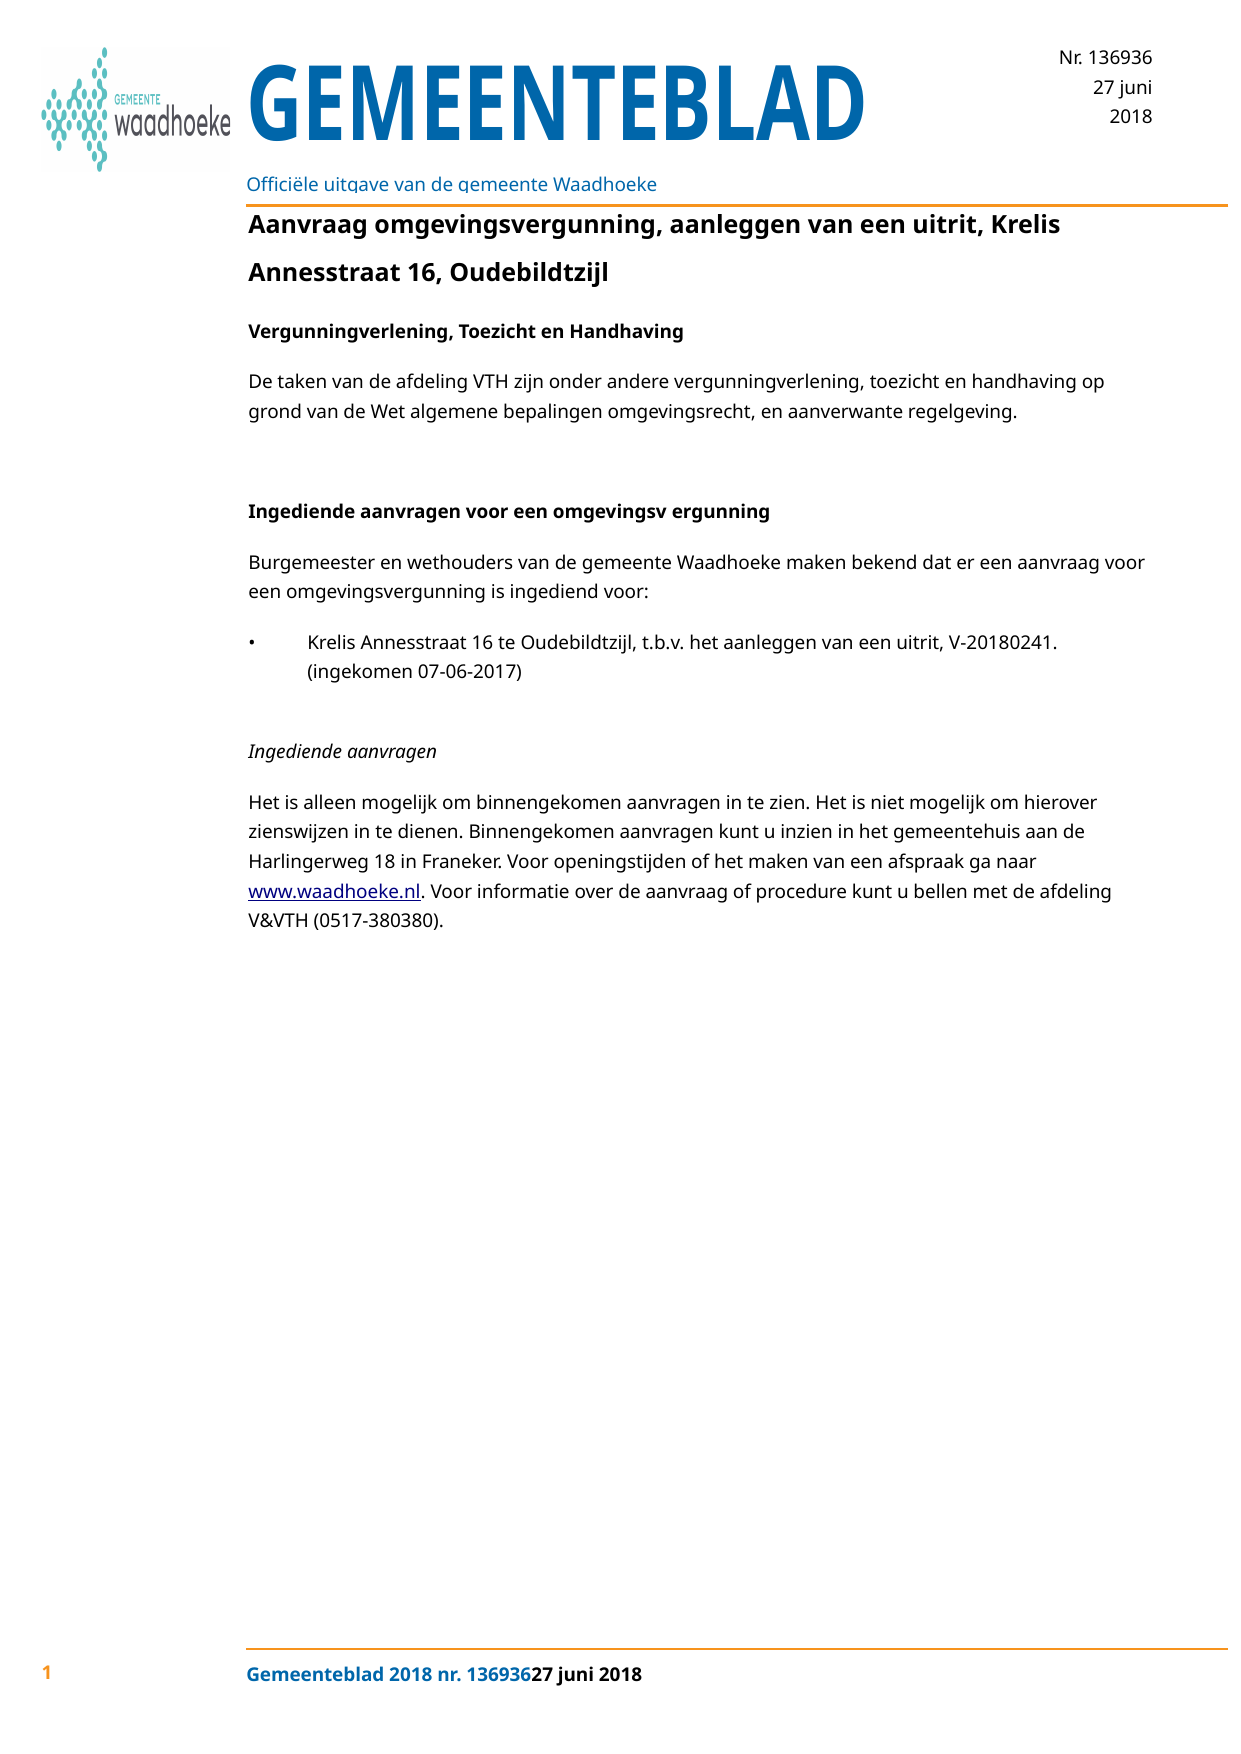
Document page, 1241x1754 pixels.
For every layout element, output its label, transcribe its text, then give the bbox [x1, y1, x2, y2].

text Vergunningverlening, Toezicht en Handhaving [248, 318, 1152, 344]
picture [41, 47, 231, 172]
text Ingediende aanvragen voor een omgevingsv ergunning [248, 499, 1152, 524]
text Het is alleen mogelijk om binnengekomen aanvragen in te zien. Het is niet mogelijk om hierover zienswijzen in te dienen. Binnengekomen aanvragen kunt u inzien in het gemeentehuis aan de Harlingerweg 18 in Franeker. Voor openingstijden of het maken van een afspraak ga naar www.waadhoeke.nl. Voor informatie over de aanvraag of procedure kunt u bellen met de afdeling V&VTH (0517-380380). [248, 789, 1152, 933]
text De taken van de afdeling VTH zijn onder andere vergunningverlening, toezicht en handhaving op grond van de Wet algemene bepalingen omgevingsrecht, en aanverwante regelgeving. [248, 368, 1152, 424]
text Ingediende aanvragen [248, 739, 1152, 764]
text Burgemeester en wethouders van de gemeente Waadhoeke maken bekend dat er een aanvraag voor een omgevingsvergunning is ingediend voor: [248, 549, 1152, 604]
list Krelis Annesstraat 16 te Oudebildtzijl, t.b.v. het aanleggen van een uitrit, V-20180241. (ingekomen 07-06-2017) [248, 629, 1152, 684]
text Aanvraag omgevingsvergunning, aanleggen van een uitrit, Krelis Annesstraat 16, Oudebildtzijl [248, 207, 1152, 288]
